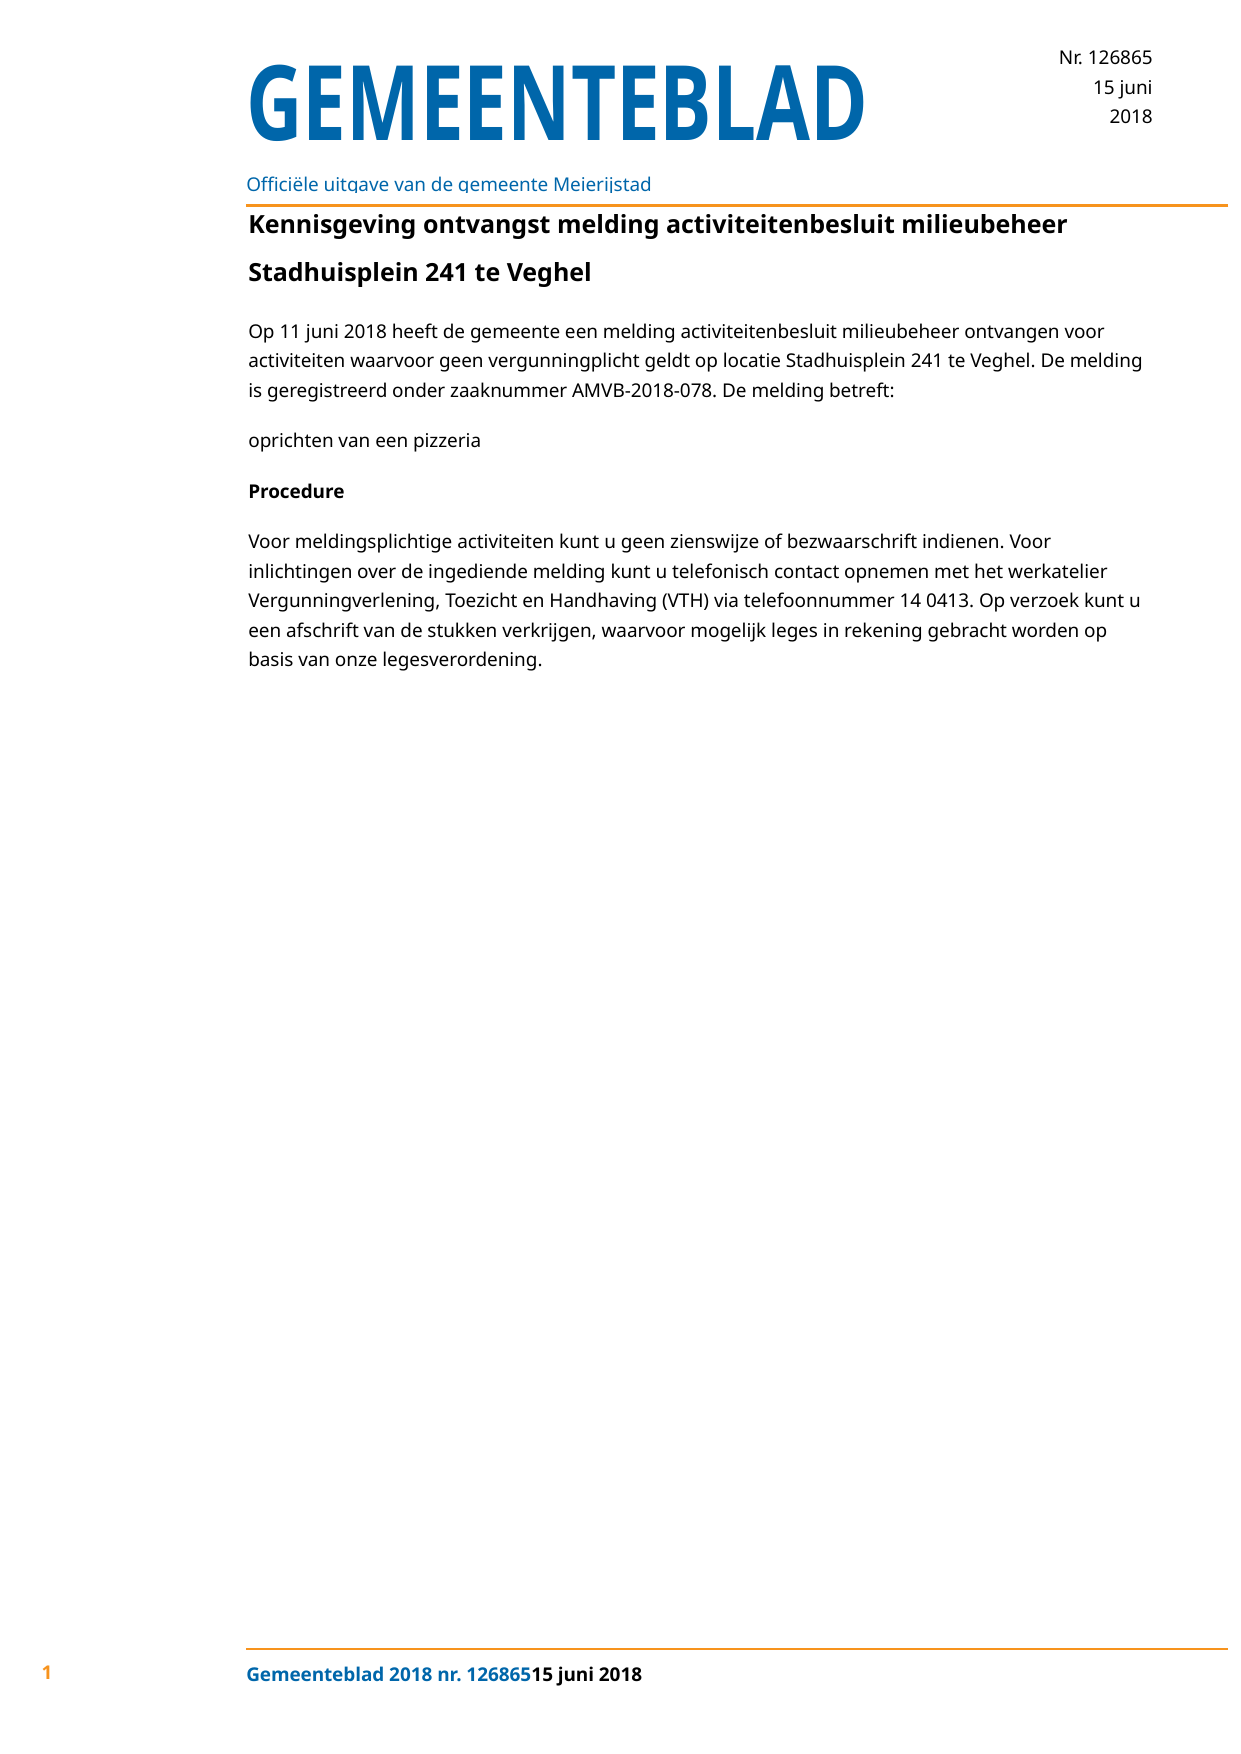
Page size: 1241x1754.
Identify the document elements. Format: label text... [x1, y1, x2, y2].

text Procedure [248, 478, 1152, 504]
text Op 11 juni 2018 heeft de gemeente een melding activiteitenbesluit milieubeheer ontvangen voor activiteiten waarvoor geen vergunningplicht geldt op locatie Stadhuisplein 241 te Veghel. De melding is geregistreerd onder zaaknummer AMVB-2018-078. De melding betreft: [248, 318, 1152, 403]
text oprichten van een pizzeria [248, 427, 1152, 453]
picture [41, 47, 231, 172]
text Voor meldingsplichtige activiteiten kunt u geen zienswijze of bezwaarschrift indienen. Voor inlichtingen over de ingediende melding kunt u telefonisch contact opnemen met het werkatelier Vergunningverlening, Toezicht en Handhaving (VTH) via telefoonnummer 14 0413. Op verzoek kunt u een afschrift van de stukken verkrijgen, waarvoor mogelijk leges in rekening gebracht worden op basis van onze legesverordening. [248, 528, 1152, 672]
text Kennisgeving ontvangst melding activiteitenbesluit milieubeheer Stadhuisplein 241 te Veghel [248, 207, 1152, 288]
